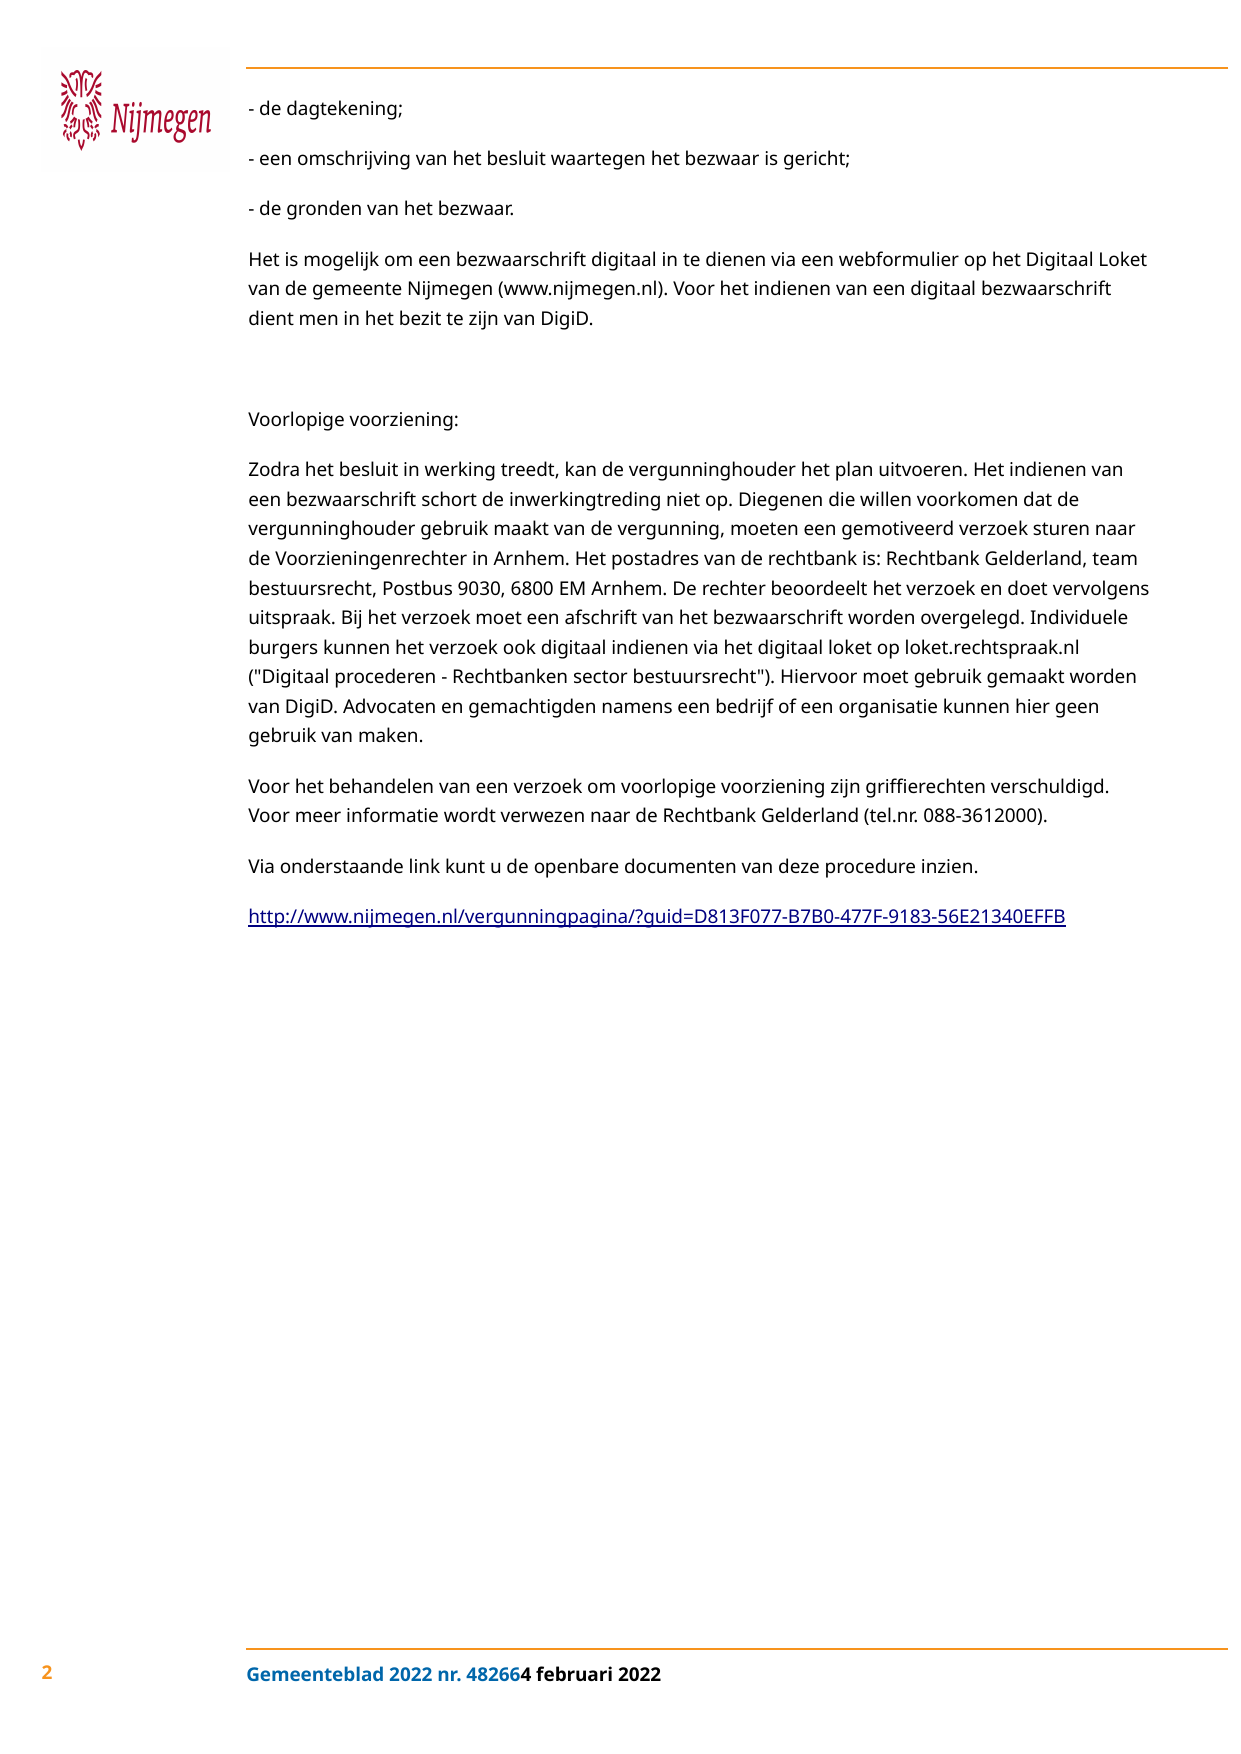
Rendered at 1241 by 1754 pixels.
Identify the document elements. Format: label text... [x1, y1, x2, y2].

text Zodra het besluit in werking treedt, kan de vergunninghouder het plan uitvoeren. Het indienen van een bezwaarschrift schort de inwerkingtreding niet op. Diegenen die willen voorkomen dat de vergunninghouder gebruik maakt van de vergunning, moeten een gemotiveerd verzoek sturen naar de Voorzieningenrechter in Arnhem. Het postadres van de rechtbank is: Rechtbank Gelderland, team bestuursrecht, Postbus 9030, 6800 EM Arnhem. De rechter beoordeelt het verzoek en doet vervolgens uitspraak. Bij het verzoek moet een afschrift van het bezwaarschrift worden overgelegd. Individuele burgers kunnen het verzoek ook digitaal indienen via het digitaal loket op loket.rechtspraak.nl ("Digitaal procederen - Rechtbanken sector bestuursrecht"). Hiervoor moet gebruik gemaakt worden van DigiD. Advocaten en gemachtigden namens een bedrijf of een organisatie kunnen hier geen gebruik van maken. [248, 456, 1152, 748]
text Via onderstaande link kunt u de openbare documenten van deze procedure inzien. [248, 853, 1152, 879]
text - de gronden van het bezwaar. [248, 196, 1152, 221]
text - een omschrijving van het besluit waartegen het bezwaar is gericht; [248, 145, 1152, 171]
text Het is mogelijk om een bezwaarschrift digitaal in te dienen via een webformulier op het Digitaal Loket van de gemeente Nijmegen (www.nijmegen.nl). Voor het indienen van een digitaal bezwaarschrift dient men in het bezit te zijn van DigiD. [248, 246, 1152, 331]
text Voor het behandelen van een verzoek om voorlopige voorziening zijn griffierechten verschuldigd. Voor meer informatie wordt verwezen naar de Rechtbank Gelderland (tel.nr. 088-3612000). [248, 773, 1152, 828]
text Voorlopige voorziening: [248, 406, 1152, 432]
text - de dagtekening; [248, 95, 1152, 121]
text http://www.nijmegen.nl/vergunningpagina/?guid=D813F077-B7B0-477F-9183-56E21340EFFB [248, 903, 1152, 929]
picture [41, 47, 231, 172]
